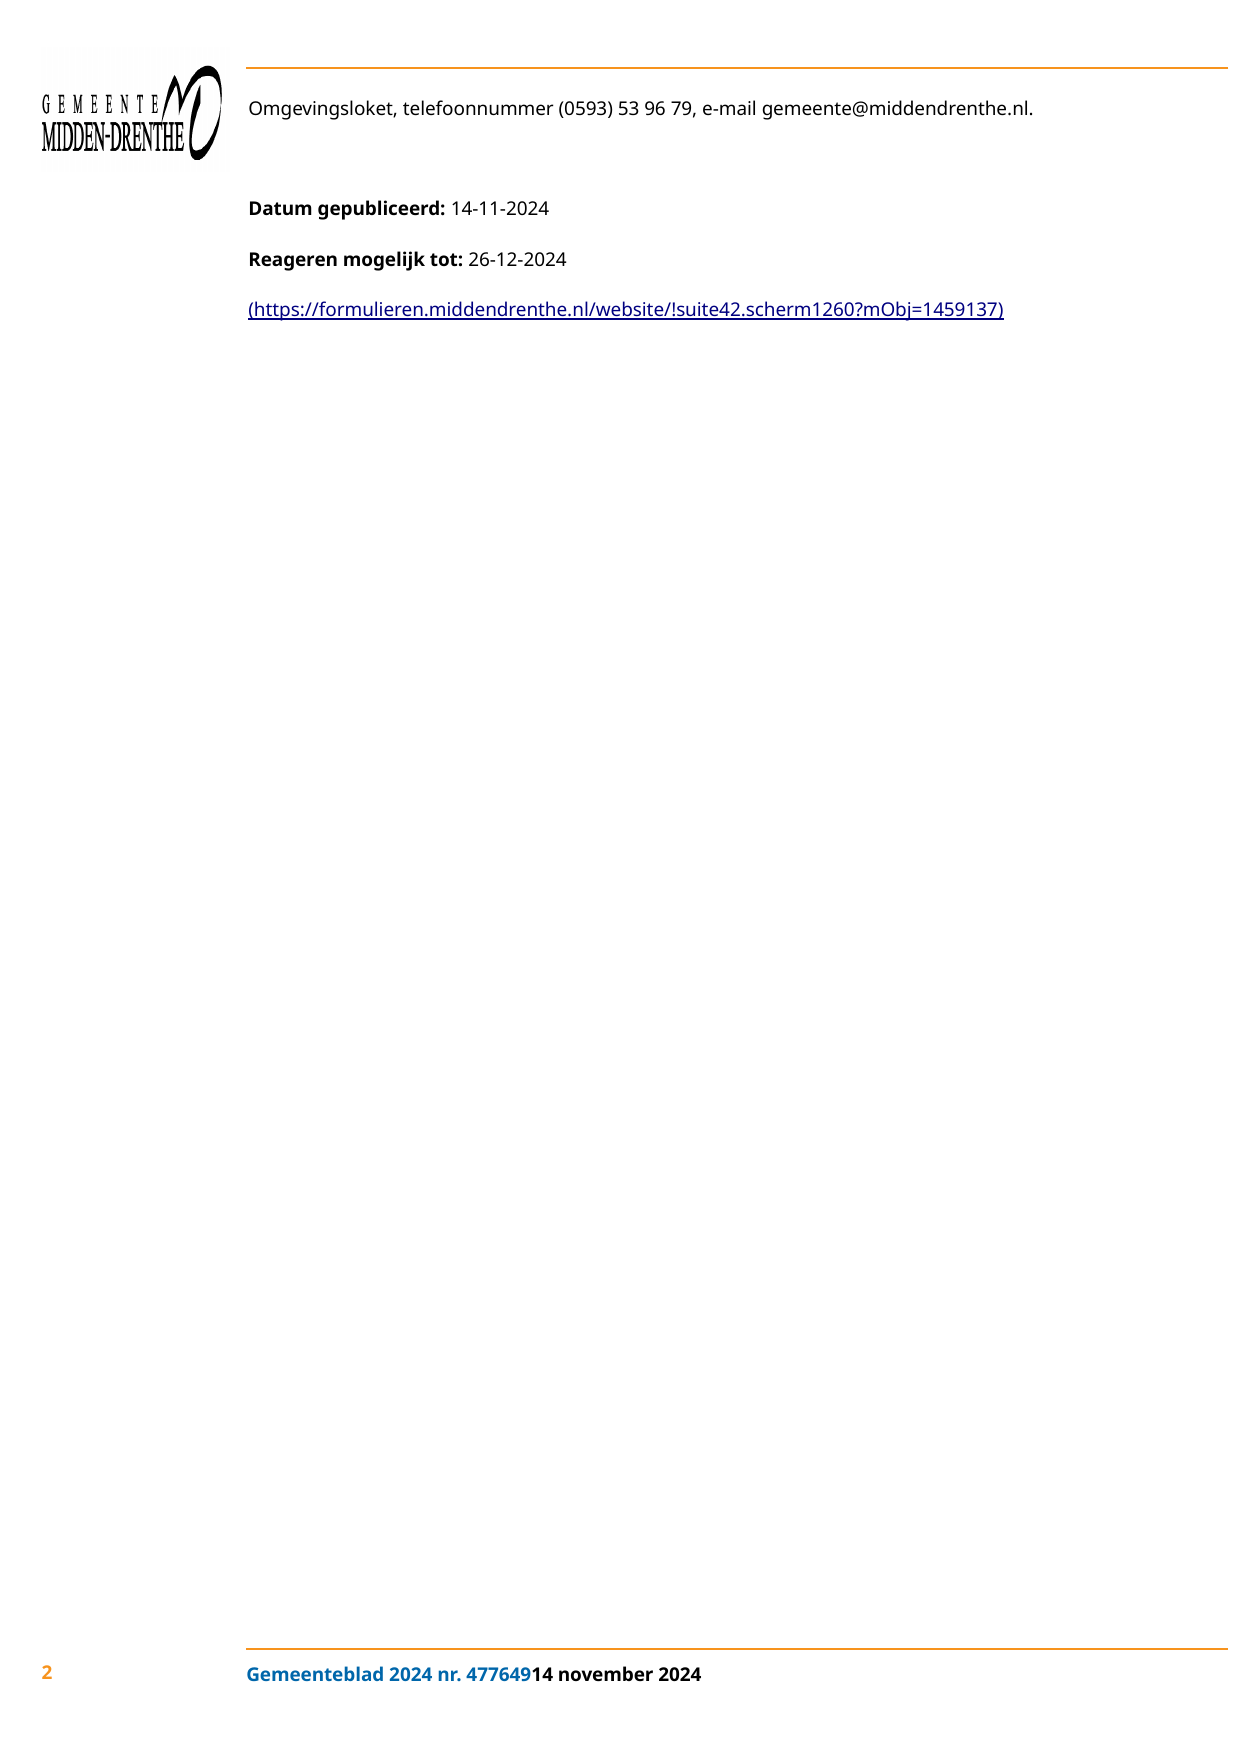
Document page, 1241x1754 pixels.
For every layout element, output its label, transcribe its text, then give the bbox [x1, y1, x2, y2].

text Datum gepubliceerd: 14-11-2024 [248, 196, 1152, 221]
text Reageren mogelijk tot: 26-12-2024 [248, 246, 1152, 272]
picture [41, 47, 231, 172]
text (https://formulieren.middendrenthe.nl/website/!suite42.scherm1260?mObj=1459137) [248, 296, 1152, 322]
text Omgevingsloket, telefoonnummer (0593) 53 96 79, e-mail gemeente@middendrenthe.nl. [248, 95, 1152, 121]
